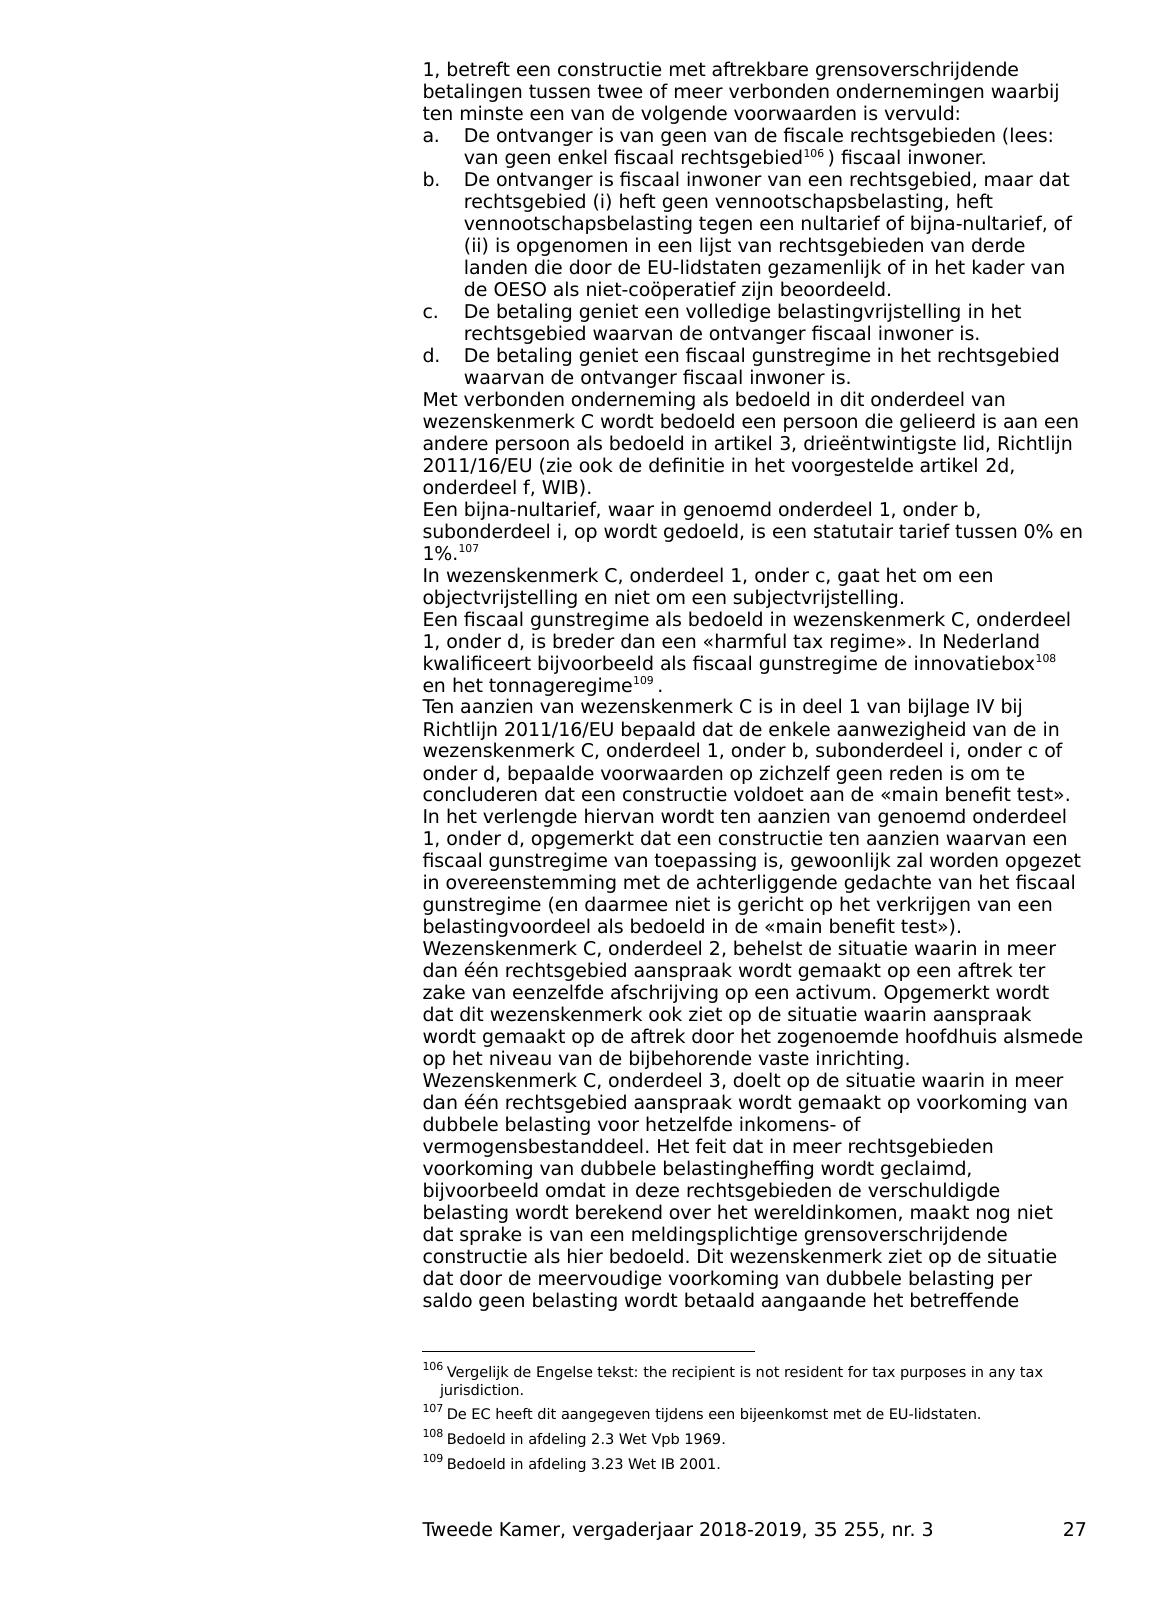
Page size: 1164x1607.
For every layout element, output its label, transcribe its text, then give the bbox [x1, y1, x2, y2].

text Ten aanzien van wezenskenmerk C is in deel 1 van bijlage IV bij Richtlijn 2011/16/EU bepaald dat de enkele aanwezigheid van de in wezenskenmerk C, onderdeel 1, onder b, subonderdeel i, onder c of onder d, bepaalde voorwaarden op zichzelf geen reden is om te concluderen dat een constructie voldoet aan de «main benefit test». In het verlengde hiervan wordt ten aanzien van genoemd onderdeel 1, onder d, opgemerkt dat een constructie ten aanzien waarvan een fiscaal gunstregime van toepassing is, gewoonlijk zal worden opgezet in overeenstemming met de achterliggende gedachte van het fiscaal gunstregime (en daarmee niet is gericht op het verkrijgen van een belastingvoordeel als bedoeld in de «main benefit test»). [422, 696, 1087, 938]
text Vergelijk de Engelse tekst: the recipient is not resident for tax purposes in any tax jurisdiction. [422, 1360, 1087, 1399]
text 1, betreft een constructie met aftrekbare grensoverschrijdende betalingen tussen twee of meer verbonden ondernemingen waarbij ten minste een van de volgende voorwaarden is vervuld: [422, 59, 1087, 125]
text De EC heeft dit aangegeven tijdens een bijeenkomst met de EU-lidstaten. [422, 1402, 1087, 1424]
text c. De betaling geniet een volledige belastingvrijstelling in het rechtsgebied waarvan de ontvanger fiscaal inwoner is. [422, 301, 1087, 345]
text d. De betaling geniet een fiscaal gunstregime in het rechtsgebied waarvan de ontvanger fiscaal inwoner is. [422, 345, 1087, 389]
text Bedoeld in afdeling 3.23 Wet IB 2001. [422, 1452, 1087, 1474]
text a. De ontvanger is van geen van de fiscale rechtsgebieden (lees: van geen enkel fiscaal rechtsgebied) fiscaal inwoner. [422, 125, 1087, 169]
text Een fiscaal gunstregime als bedoeld in wezenskenmerk C, onderdeel 1, onder d, is breder dan een «harmful tax regime». In Nederland kwalificeert bijvoorbeeld als fiscaal gunstregime de innovatiebox en het tonnageregime. [422, 608, 1087, 696]
text Bedoeld in afdeling 2.3 Wet Vpb 1969. [422, 1427, 1087, 1449]
text In wezenskenmerk C, onderdeel 1, onder c, gaat het om een objectvrijstelling en niet om een subjectvrijstelling. [422, 564, 1087, 608]
text Een bijna-nultarief, waar in genoemd onderdeel 1, onder b, subonderdeel i, op wordt gedoeld, is een statutair tarief tussen 0% en 1%. [422, 499, 1087, 564]
text b. De ontvanger is fiscaal inwoner van een rechtsgebied, maar dat rechtsgebied (i) heft geen vennootschapsbelasting, heft vennootschapsbelasting tegen een nultarief of bijna-nultarief, of (ii) is opgenomen in een lijst van rechtsgebieden van derde landen die door de EU-lidstaten gezamenlijk of in het kader van de OESO als niet-coöperatief zijn beoordeeld. [422, 169, 1087, 301]
text Wezenskenmerk C, onderdeel 3, doelt op de situatie waarin in meer dan één rechtsgebied aanspraak wordt gemaakt op voorkoming van dubbele belasting voor hetzelfde inkomens- of vermogensbestanddeel. Het feit dat in meer rechtsgebieden voorkoming van dubbele belastingheffing wordt geclaimd, bijvoorbeeld omdat in deze rechtsgebieden de verschuldigde belasting wordt berekend over het wereldinkomen, maakt nog niet dat sprake is van een meldingsplichtige grensoverschrijdende constructie als hier bedoeld. Dit wezenskenmerk ziet op de situatie dat door de meervoudige voorkoming van dubbele belasting per saldo geen belasting wordt betaald aangaande het betreffende [422, 1070, 1087, 1312]
text Wezenskenmerk C, onderdeel 2, behelst de situatie waarin in meer dan één rechtsgebied aanspraak wordt gemaakt op een aftrek ter zake van eenzelfde afschrijving op een activum. Opgemerkt wordt dat dit wezenskenmerk ook ziet op de situatie waarin aanspraak wordt gemaakt op de aftrek door het zogenoemde hoofdhuis alsmede op het niveau van de bijbehorende vaste inrichting. [422, 938, 1087, 1070]
text Met verbonden onderneming als bedoeld in dit onderdeel van wezenskenmerk C wordt bedoeld een persoon die gelieerd is aan een andere persoon als bedoeld in artikel 3, drieëntwintigste lid, Richtlijn 2011/16/EU (zie ook de definitie in het voorgestelde artikel 2d, onderdeel f, WIB). [422, 389, 1087, 499]
